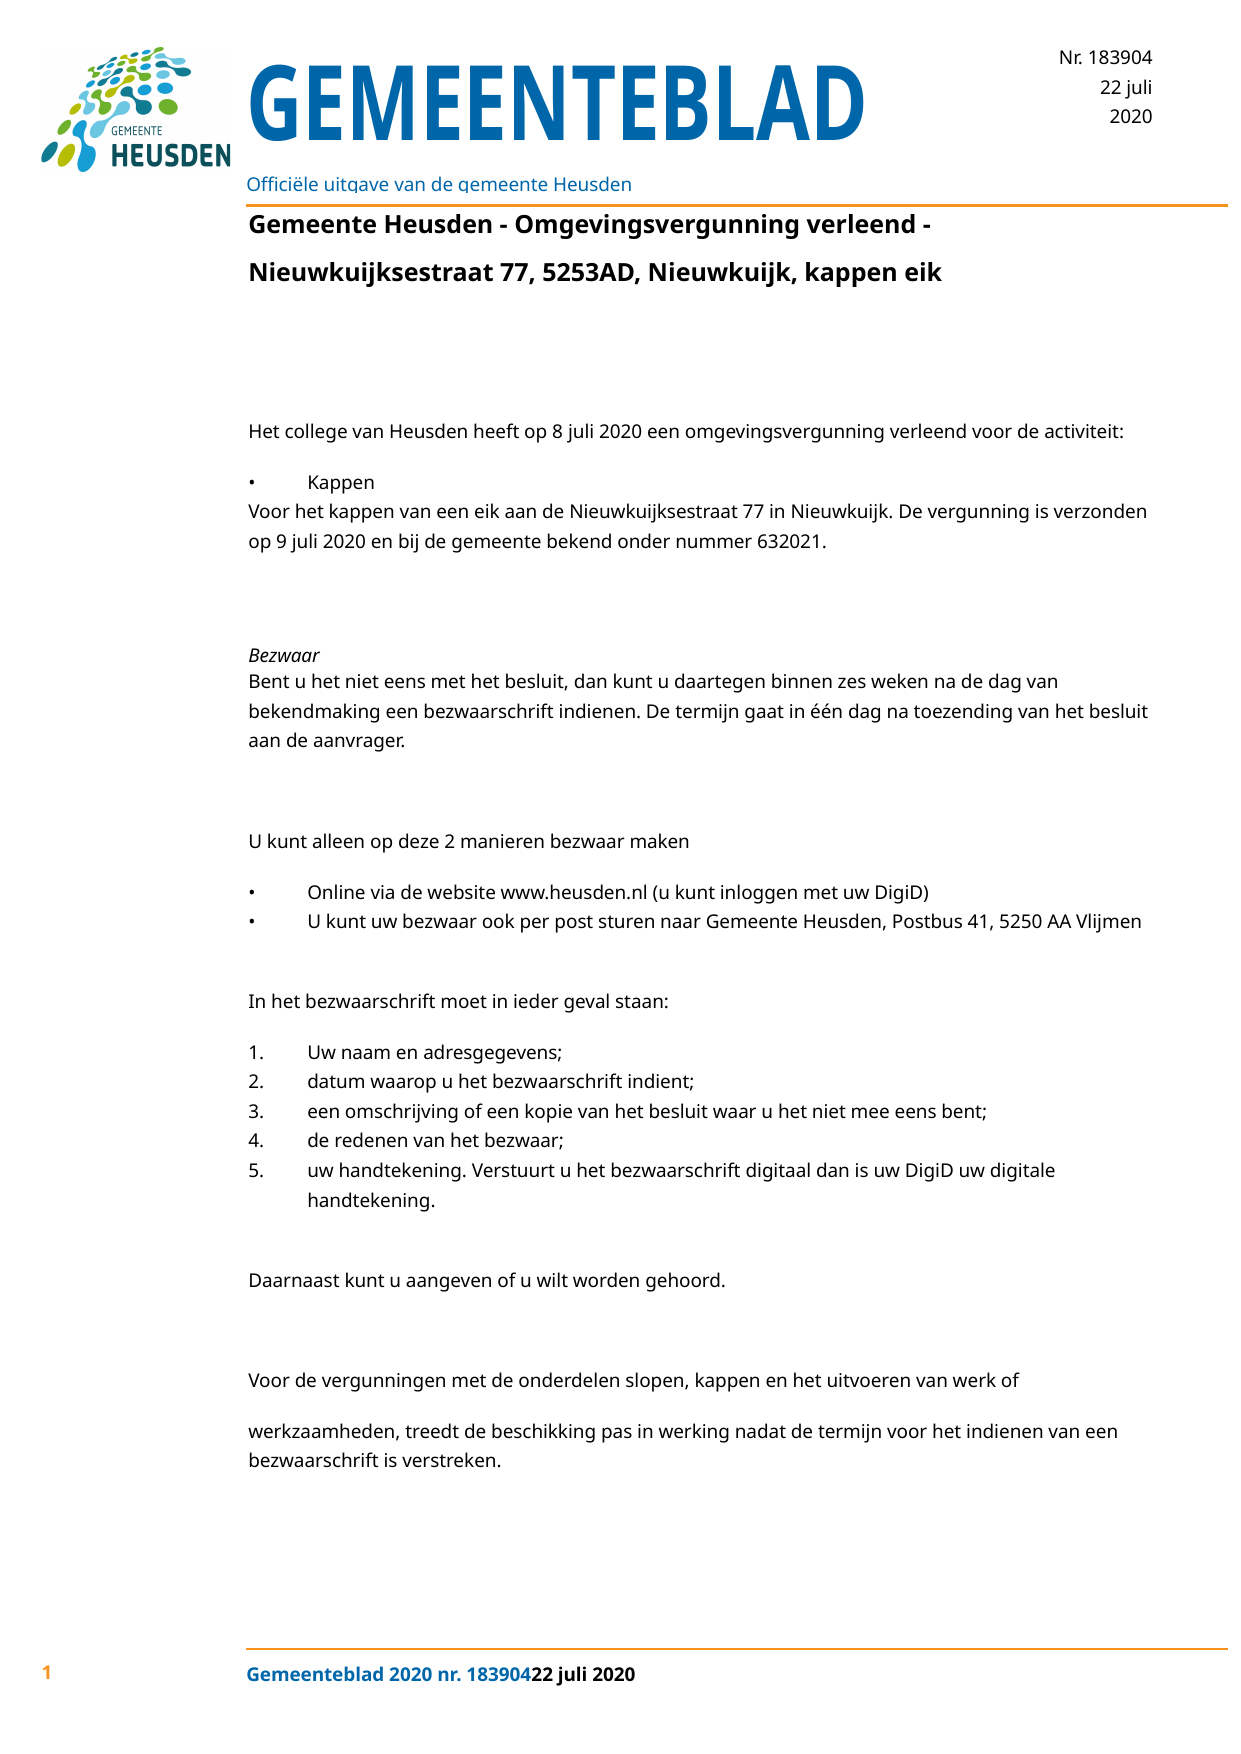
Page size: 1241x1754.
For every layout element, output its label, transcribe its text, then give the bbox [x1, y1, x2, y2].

list Uw naam en adresgegevens; [248, 1039, 1152, 1064]
list Kappen [248, 469, 1152, 495]
text U kunt alleen op deze 2 manieren bezwaar maken [248, 828, 1152, 854]
list U kunt uw bezwaar ook per post sturen naar Gemeente Heusden, Postbus 41, 5250 AA Vlijmen [248, 908, 1152, 934]
text Bezwaar [248, 643, 1152, 668]
text Bent u het niet eens met het besluit, dan kunt u daartegen binnen zes weken na de dag van bekendmaking een bezwaarschrift indienen. De termijn gaat in één dag na toezending van het besluit aan de aanvrager. [248, 668, 1152, 753]
text Voor het kappen van een eik aan de Nieuwkuijksestraat 77 in Nieuwkuijk. De vergunning is verzonden op 9 juli 2020 en bij de gemeente bekend onder nummer 632021. [248, 499, 1152, 554]
list de redenen van het bezwaar; [248, 1128, 1152, 1153]
text In het bezwaarschrift moet in ieder geval staan: [248, 988, 1152, 1014]
list datum waarop u het bezwaarschrift indient; [248, 1068, 1152, 1094]
text Daarnaast kunt u aangeven of u wilt worden gehoord. [248, 1267, 1152, 1292]
text werkzaamheden, treedt de beschikking pas in werking nadat de termijn voor het indienen van een bezwaarschrift is verstreken. [248, 1418, 1152, 1473]
text Het college van Heusden heeft op 8 juli 2020 een omgevingsvergunning verleend voor de activiteit: [248, 419, 1152, 444]
list een omschrijving of een kopie van het besluit waar u het niet mee eens bent; [248, 1098, 1152, 1124]
text Gemeente Heusden - Omgevingsvergunning verleend - Nieuwkuijksestraat 77, 5253AD, Nieuwkuijk, kappen eik [248, 207, 1152, 288]
text Voor de vergunningen met de onderdelen slopen, kappen en het uitvoeren van werk of [248, 1368, 1152, 1393]
list Online via de website www.heusden.nl (u kunt inloggen met uw DigiD) [248, 879, 1152, 904]
list uw handtekening. Verstuurt u het bezwaarschrift digitaal dan is uw DigiD uw digitale handtekening. [248, 1157, 1152, 1212]
picture [41, 47, 231, 172]
